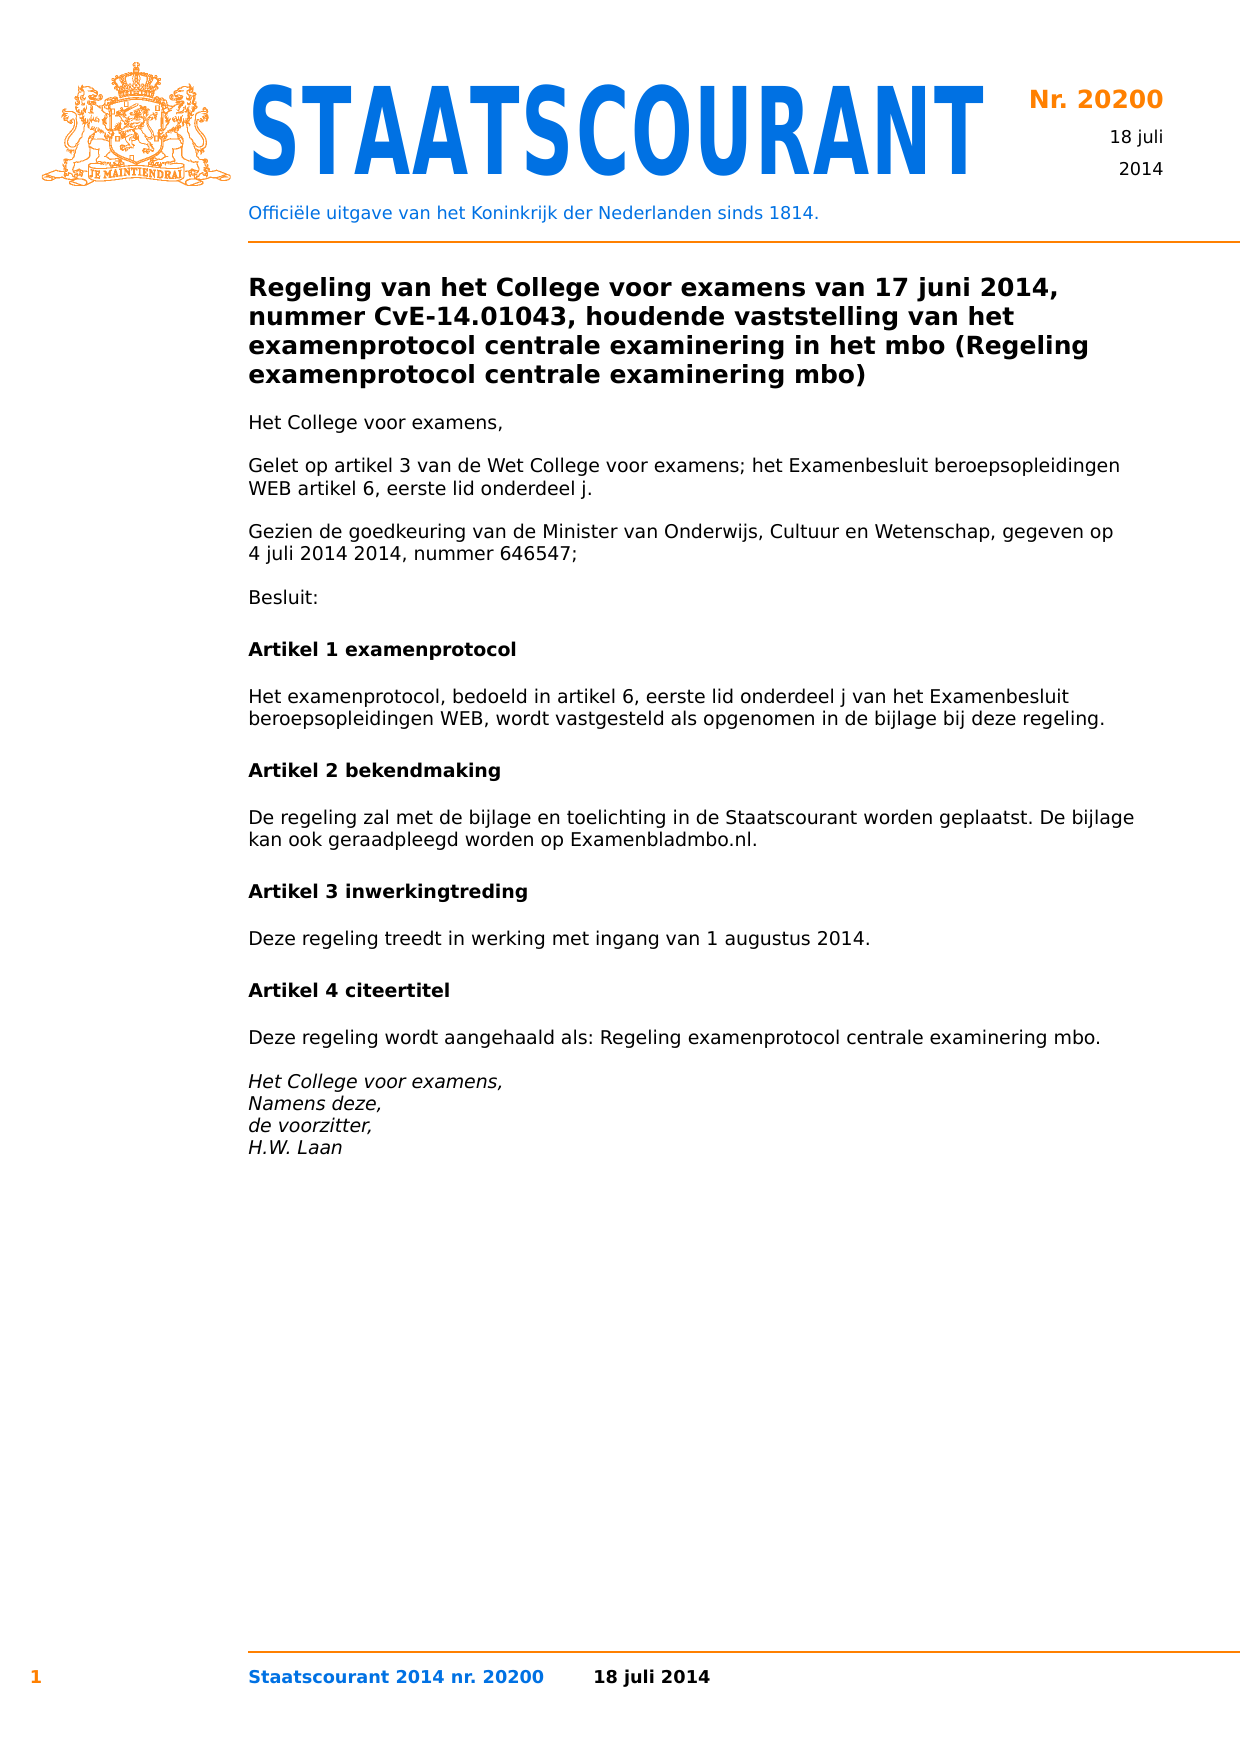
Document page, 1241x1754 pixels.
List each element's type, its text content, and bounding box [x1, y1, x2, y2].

table_header Nr. 20200 [998, 62, 1240, 121]
table_cell 18 juli [998, 121, 1240, 153]
text Gelet op artikel 3 van de Wet College voor examens; het Examenbesluit beroepsopleidingen WEB artikel 6, eerste lid onderdeel j. [248, 455, 1163, 499]
table_cell Officiële uitgave van het Koninkrijk der Nederlanden sinds 1814. [248, 203, 1240, 241]
picture [41, 62, 231, 186]
text Het examenprotocol, bedoeld in artikel 6, eerste lid onderdeel j van het Examenbesluit beroepsopleidingen WEB, wordt vastgesteld als opgenomen in de bijlage bij deze regeling. [248, 686, 1163, 730]
text Het College voor examens, Namens deze, de voorzitter, H.W. Laan [248, 1071, 1163, 1159]
text Deze regeling wordt aangehaald als: Regeling examenprotocol centrale examinering mbo. [248, 1027, 1163, 1049]
text Gezien de goedkeuring van de Minister van Onderwijs, Cultuur en Wetenschap, gegeven op 4 juli 2014 2014, nummer 646547; [248, 521, 1163, 565]
subtitle Artikel 1 examenprotocol [248, 639, 1163, 661]
text Deze regeling treedt in werking met ingang van 1 augustus 2014. [248, 928, 1163, 950]
table_cell 2014 [998, 153, 1240, 203]
table_header [25, 62, 248, 241]
subtitle Artikel 2 bekendmaking [248, 760, 1163, 782]
subtitle Regeling van het College voor examens van 17 juni 2014, nummer CvE-14.01043, houdende vaststelling van het examenprotocol centrale examinering in het mbo (Regeling examenprotocol centrale examinering mbo) [248, 273, 1163, 390]
subtitle Artikel 3 inwerkingtreding [248, 881, 1163, 903]
text De regeling zal met de bijlage en toelichting in de Staatscourant worden geplaatst. De bijlage kan ook geraadpleegd worden op Examenbladmbo.nl. [248, 807, 1163, 851]
table_header STAATSCOURANT [248, 62, 998, 203]
text Besluit: [248, 587, 1163, 609]
text Het College voor examens, [248, 412, 1163, 433]
subtitle Artikel 4 citeertitel [248, 980, 1163, 1002]
